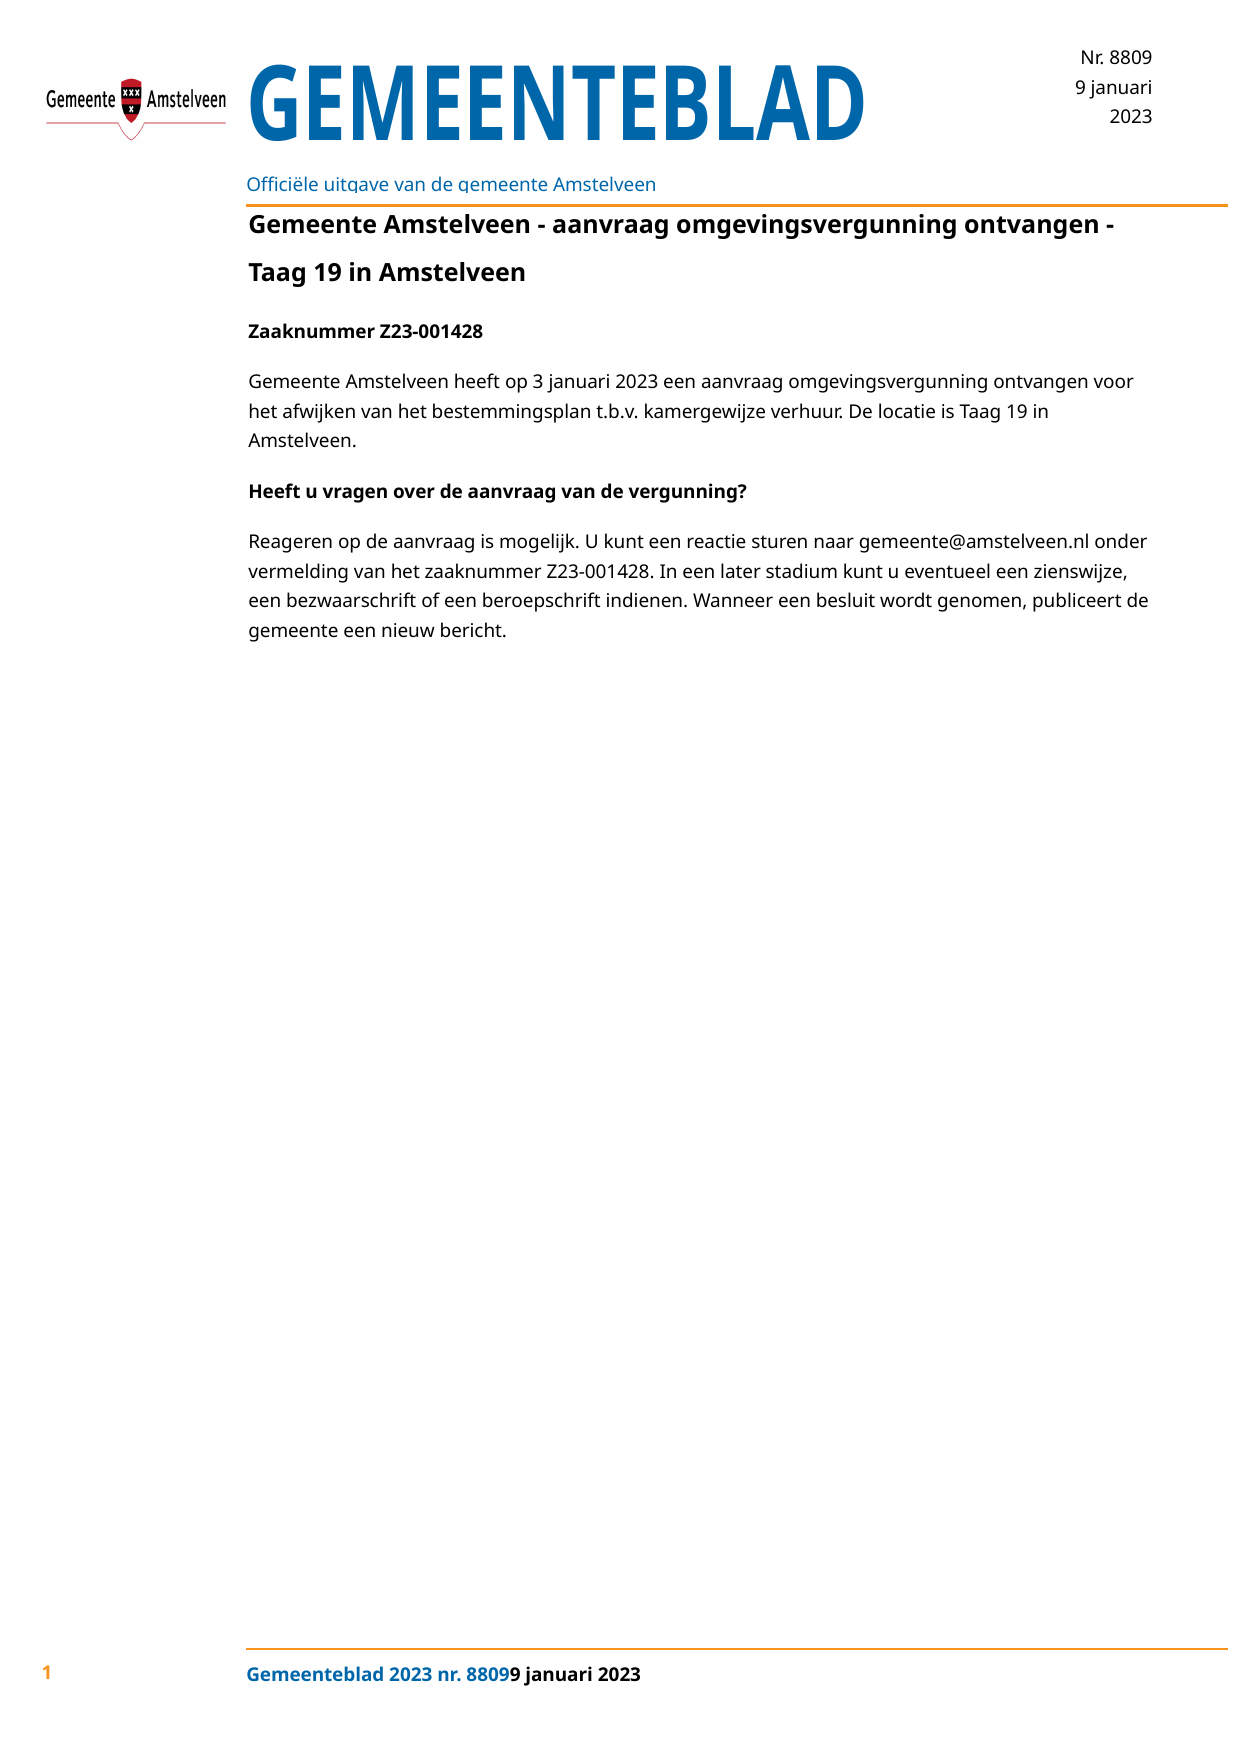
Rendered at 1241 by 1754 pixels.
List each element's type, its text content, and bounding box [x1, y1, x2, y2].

text Heeft u vragen over de aanvraag van de vergunning? [248, 478, 1152, 504]
text Zaaknummer Z23-001428 [248, 318, 1152, 344]
text Gemeente Amstelveen - aanvraag omgevingsvergunning ontvangen - Taag 19 in Amstelveen [248, 207, 1152, 288]
text Gemeente Amstelveen heeft op 3 januari 2023 een aanvraag omgevingsvergunning ontvangen voor het afwijken van het bestemmingsplan t.b.v. kamergewijze verhuur. De locatie is Taag 19 in Amstelveen. [248, 368, 1152, 453]
text Reageren op de aanvraag is mogelijk. U kunt een reactie sturen naar gemeente@amstelveen.nl onder vermelding van het zaaknummer Z23-001428. In een later stadium kunt u eventueel een zienswijze, een bezwaarschrift of een beroepschrift indienen. Wanneer een besluit wordt genomen, publiceert de gemeente een nieuw bericht. [248, 528, 1152, 643]
picture [41, 47, 231, 172]
